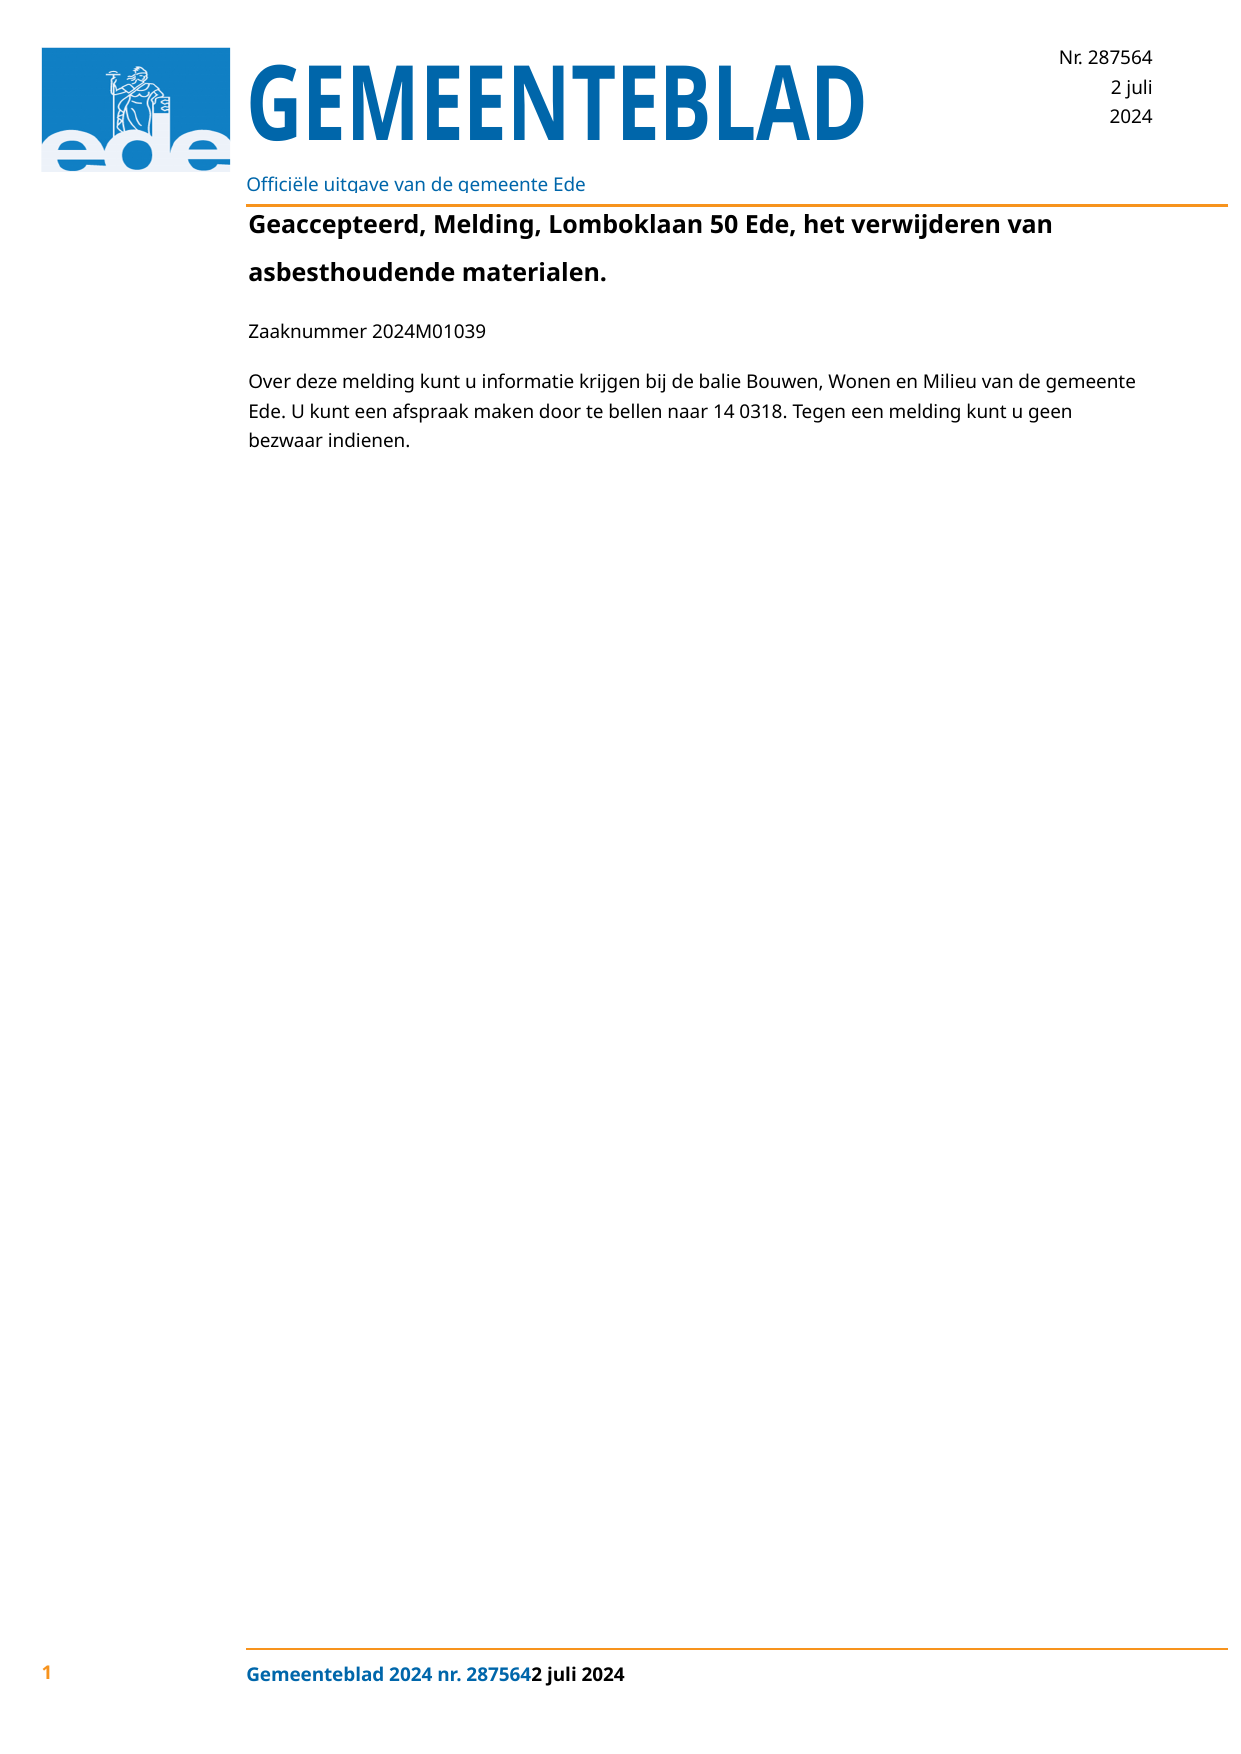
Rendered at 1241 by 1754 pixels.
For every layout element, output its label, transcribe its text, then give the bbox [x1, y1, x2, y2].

text Zaaknummer 2024M01039 [248, 318, 1152, 344]
text Over deze melding kunt u informatie krijgen bij de balie Bouwen, Wonen en Milieu van de gemeente Ede. U kunt een afspraak maken door te bellen naar 14 0318. Tegen een melding kunt u geen bezwaar indienen. [248, 368, 1152, 453]
picture [41, 47, 231, 172]
text Geaccepteerd, Melding, Lomboklaan 50 Ede, het verwijderen van asbesthoudende materialen. [248, 207, 1152, 288]
